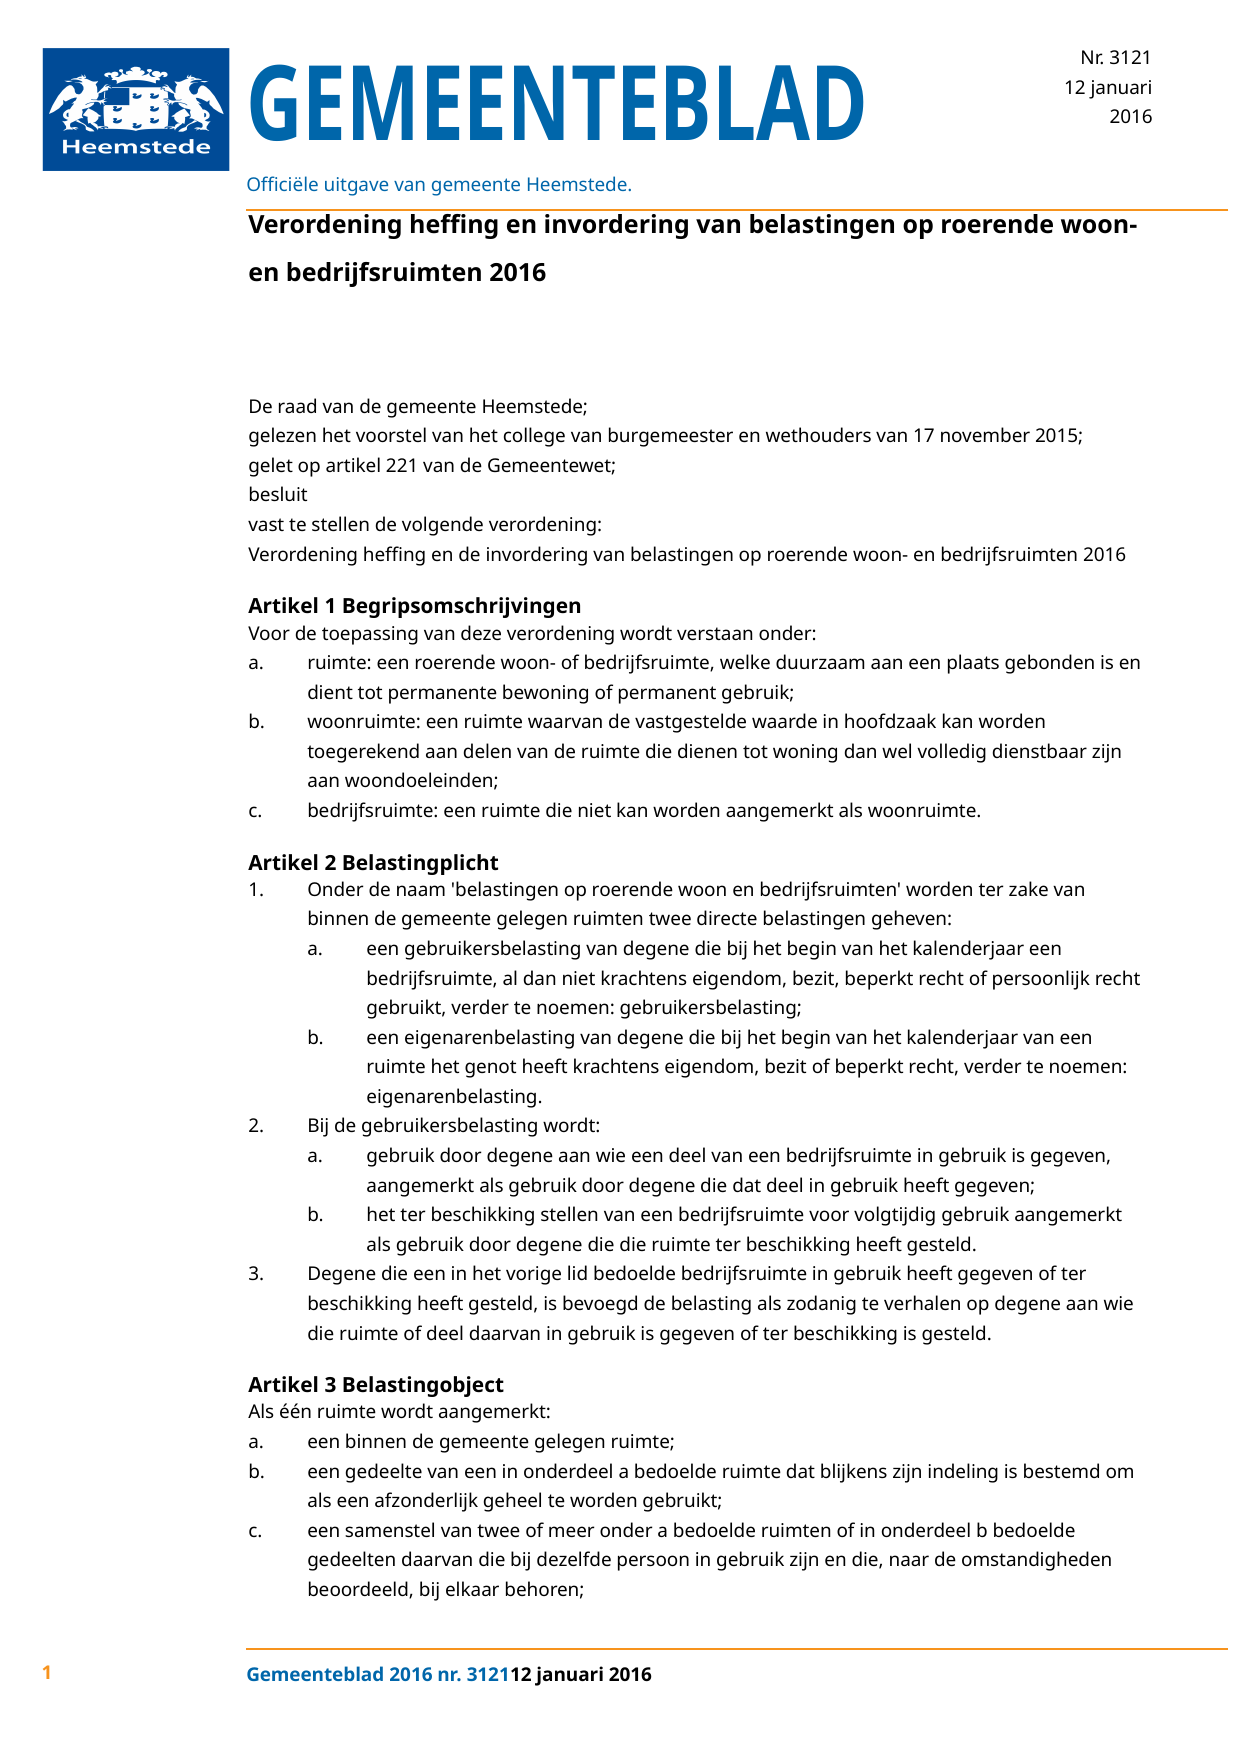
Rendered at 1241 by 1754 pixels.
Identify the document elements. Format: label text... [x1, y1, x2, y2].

text gelezen het voorstel van het college van burgemeester en wethouders van 17 november 2015; [248, 422, 1152, 448]
list Onder de naam 'belastingen op roerende woon en bedrijfsruimten' worden ter zake van binnen de gemeente gelegen ruimten twee directe belastingen geheven: [248, 876, 1152, 931]
list woonruimte: een ruimte waarvan de vastgestelde waarde in hoofdzaak kan worden toegerekend aan delen van de ruimte die dienen tot woning dan wel volledig dienstbaar zijn aan woondoeleinden; [248, 708, 1152, 793]
text Verordening heffing en de invordering van belastingen op roerende woon- en bedrijfsruimten 2016 [248, 541, 1152, 567]
list ruimte: een roerende woon- of bedrijfsruimte, welke duurzaam aan een plaats gebonden is en dient tot permanente bewoning of permanent gebruik; [248, 649, 1152, 704]
text besluit [248, 482, 1152, 507]
list een samenstel van twee of meer onder a bedoelde ruimten of in onderdeel b bedoelde gedeelten daarvan die bij dezelfde persoon in gebruik zijn en die, naar de omstandigheden beoordeeld, bij elkaar behoren; [248, 1517, 1152, 1602]
picture [41, 47, 231, 172]
text gelet op artikel 221 van de Gemeentewet; [248, 452, 1152, 478]
text Als één ruimte wordt aangemerkt: [248, 1399, 1152, 1424]
list gebruik door degene aan wie een deel van een bedrijfsruimte in gebruik is gegeven, aangemerkt als gebruik door degene die dat deel in gebruik heeft gegeven; [307, 1142, 1152, 1198]
list een binnen de gemeente gelegen ruimte; [248, 1428, 1152, 1454]
list een eigenarenbelasting van degene die bij het begin van het kalenderjaar van een ruimte het genot heeft krachtens eigendom, bezit of beperkt recht, verder te noemen: eigenarenbelasting. [307, 1024, 1152, 1109]
list een gebruikersbelasting van degene die bij het begin van het kalenderjaar een bedrijfsruimte, al dan niet krachtens eigendom, bezit, beperkt recht of persoonlijk recht gebruikt, verder te noemen: gebruikersbelasting; [307, 935, 1152, 1020]
list Bij de gebruikersbelasting wordt: [248, 1113, 1152, 1138]
text De raad van de gemeente Heemstede; [248, 393, 1152, 419]
text Artikel 3 Belastingobject [248, 1370, 1152, 1399]
text Artikel 2 Belastingplicht [248, 848, 1152, 876]
text Artikel 1 Begripsomschrijvingen [248, 591, 1152, 620]
list een gedeelte van een in onderdeel a bedoelde ruimte dat blijkens zijn indeling is bestemd om als een afzonderlijk geheel te worden gebruikt; [248, 1458, 1152, 1513]
text Voor de toepassing van deze verordening wordt verstaan onder: [248, 620, 1152, 645]
text vast te stellen de volgende verordening: [248, 511, 1152, 537]
list Degene die een in het vorige lid bedoelde bedrijfsruimte in gebruik heeft gegeven of ter beschikking heeft gesteld, is bevoegd de belasting als zodanig te verhalen op degene aan wie die ruimte of deel daarvan in gebruik is gegeven of ter beschikking is gesteld. [248, 1261, 1152, 1346]
list het ter beschikking stellen van een bedrijfsruimte voor volgtijdig gebruik aangemerkt als gebruik door degene die die ruimte ter beschikking heeft gesteld. [307, 1201, 1152, 1257]
text Verordening heffing en invordering van belastingen op roerende woon- en bedrijfsruimten 2016 [248, 211, 1152, 288]
list bedrijfsruimte: een ruimte die niet kan worden aangemerkt als woonruimte. [248, 797, 1152, 823]
